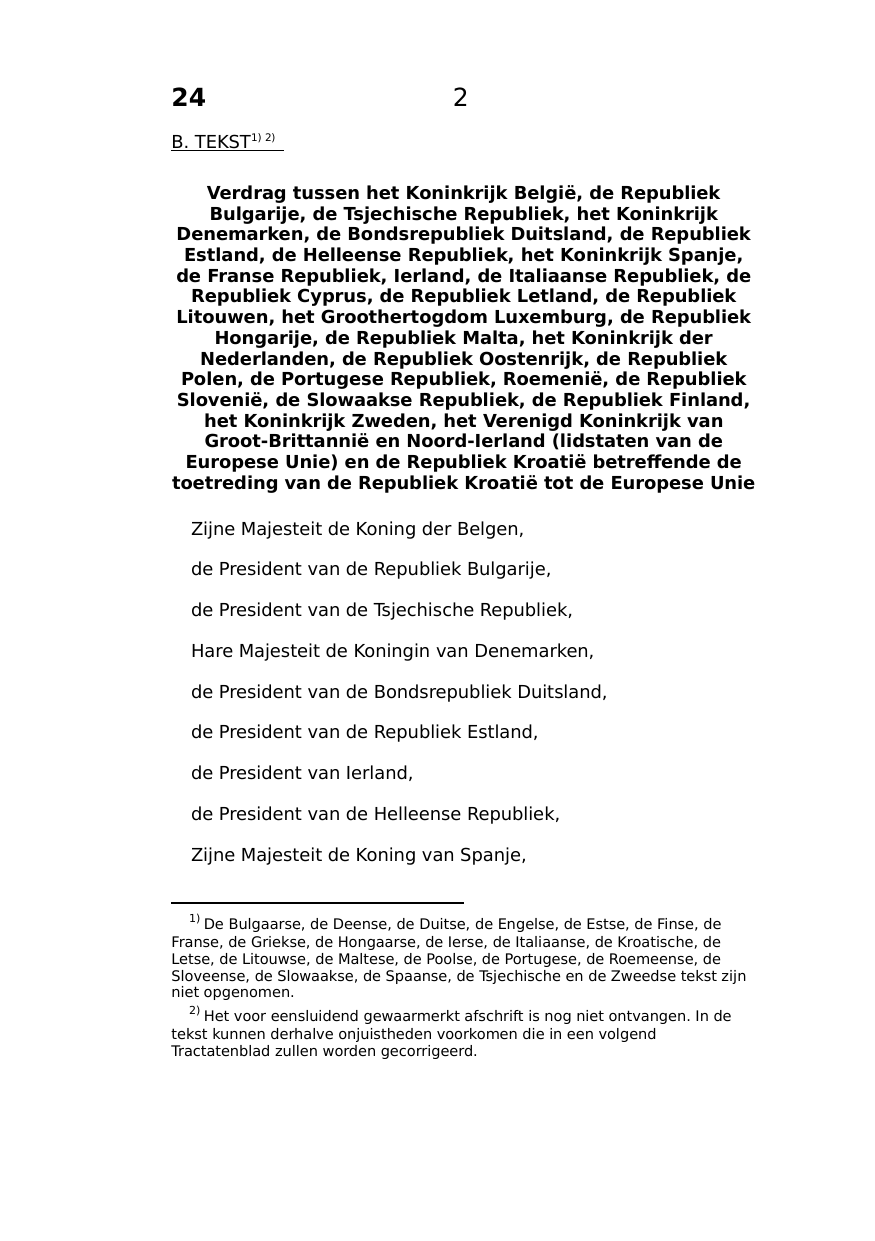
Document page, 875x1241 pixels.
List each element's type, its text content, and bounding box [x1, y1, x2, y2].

text de President van Ierland, [171, 763, 756, 784]
text de President van de Republiek Estland, [171, 722, 756, 743]
subtitle Verdrag tussen het Koninkrijk België, de Republiek Bulgarije, de Tsjechische Republiek, het Koninkrijk Denemarken, de Bondsrepubliek Duitsland, de Republiek Estland, de Helleense Republiek, het Koninkrijk Spanje, de Franse Republiek, Ierland, de Italiaanse Republiek, de Republiek Cyprus, de Republiek Letland, de Republiek Litouwen, het Groothertogdom Luxemburg, de Republiek Hongarije, de Republiek Malta, het Koninkrijk der Nederlanden, de Republiek Oostenrijk, de Republiek Polen, de Portugese Republiek, Roemenië, de Republiek Slovenië, de Slowaakse Republiek, de Republiek Finland, het Koninkrijk Zweden, het Verenigd Koninkrijk van Groot-Brittannië en Noord-Ierland (lidstaten van de Europese Unie) en de Republiek Kroatië betreffende de toetreding van de Republiek Kroatië tot de Europese Unie [171, 183, 756, 493]
text de President van de Republiek Bulgarije, [171, 559, 756, 580]
subtitle B. TEKST [171, 132, 756, 153]
text Hare Majesteit de Koningin van Denemarken, [171, 641, 756, 661]
text Zijne Majesteit de Koning van Spanje, [171, 844, 756, 865]
text De Bulgaarse, de Deense, de Duitse, de Engelse, de Estse, de Finse, de Franse, de Griekse, de Hongaarse, de Ierse, de Italiaanse, de Kroatische, de Letse, de Litouwse, de Maltese, de Poolse, de Portugese, de Roemeense, de Sloveense, de Slowaakse, de Spaanse, de Tsjechische en de Zweedse tekst zijn niet opgenomen. [171, 912, 756, 1001]
text de President van de Helleense Republiek, [171, 804, 756, 824]
text Het voor eensluidend gewaarmerkt afschrift is nog niet ontvangen. In de tekst kunnen derhalve onjuistheden voorkomen die in een volgend Tractatenblad zullen worden gecorrigeerd. [171, 1004, 756, 1060]
text de President van de Tsjechische Republiek, [171, 600, 756, 621]
text Zijne Majesteit de Koning der Belgen, [171, 518, 756, 539]
text de President van de Bondsrepubliek Duitsland, [171, 681, 756, 702]
